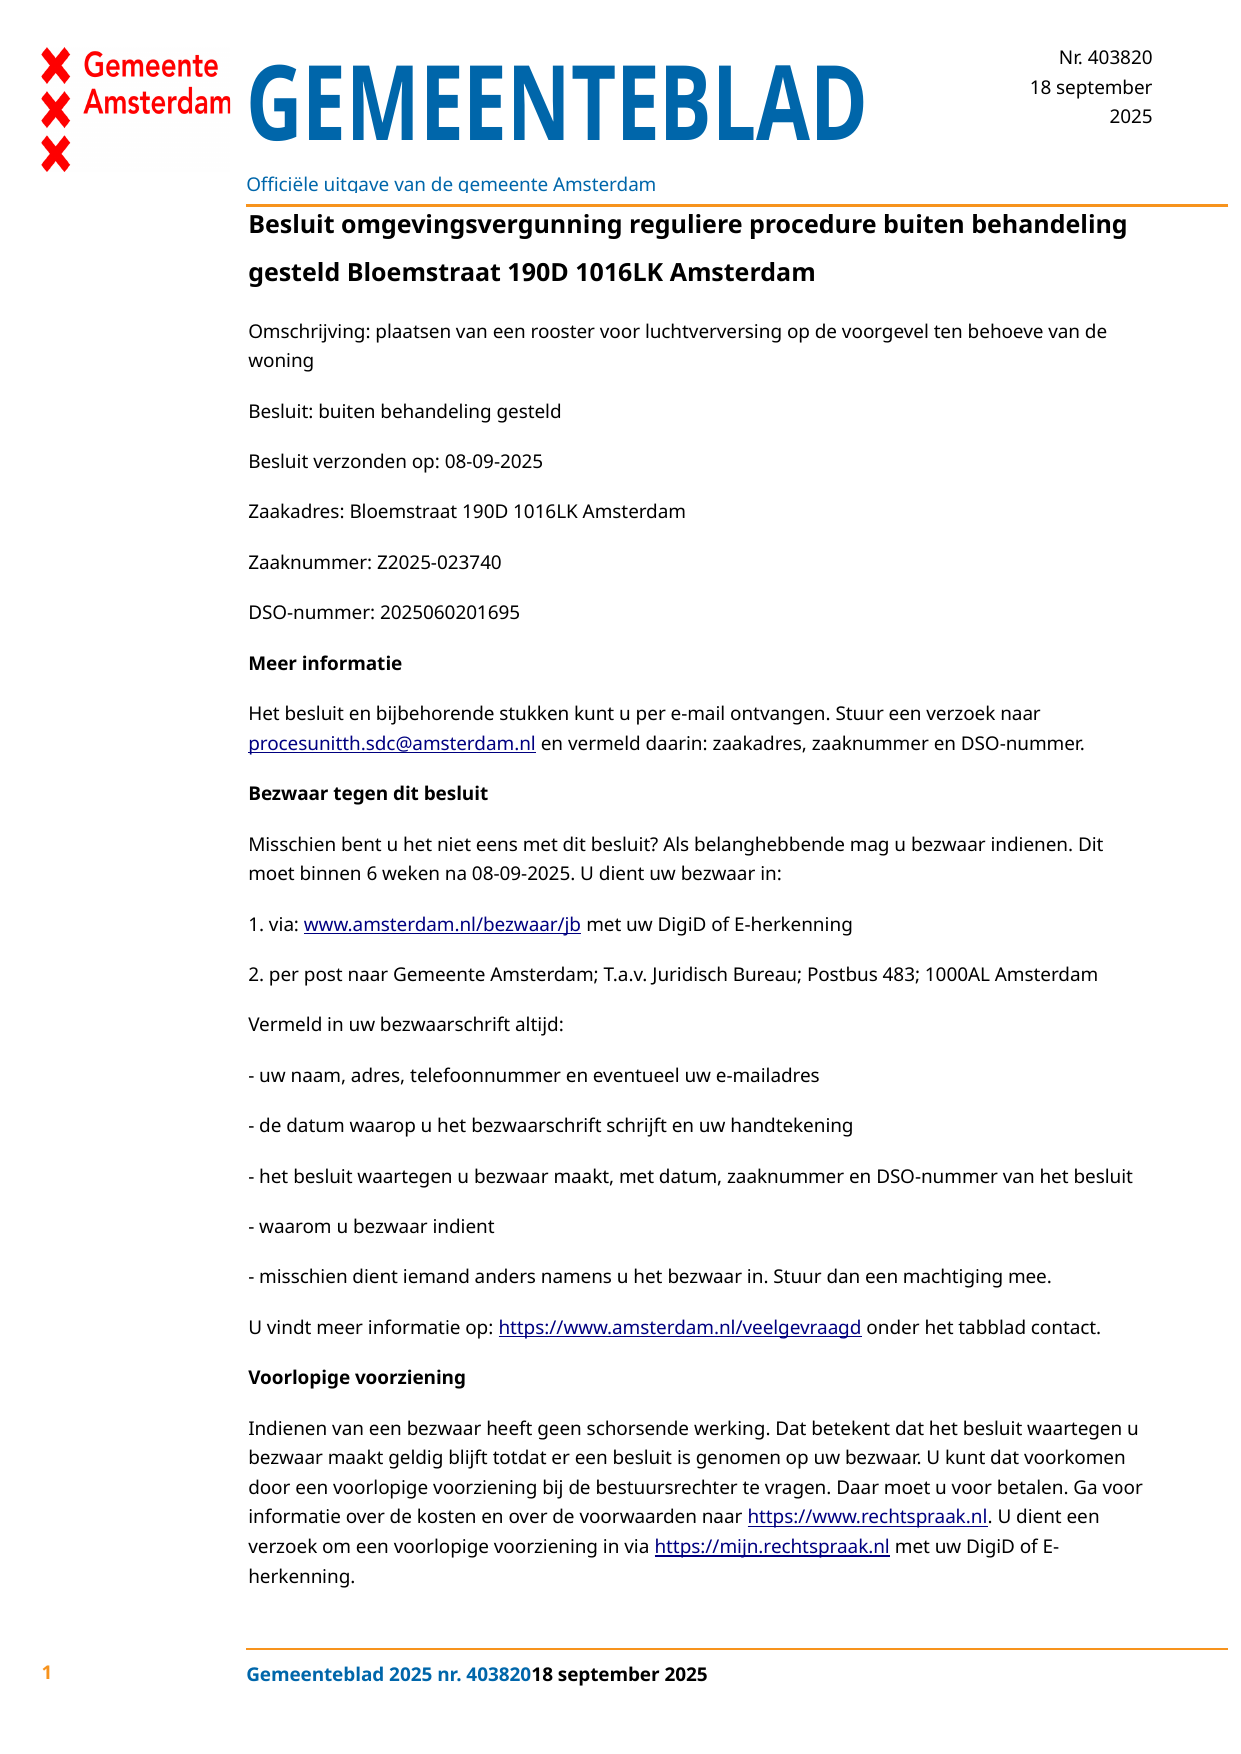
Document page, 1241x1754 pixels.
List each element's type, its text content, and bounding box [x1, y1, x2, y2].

text - de datum waarop u het bezwaarschrift schrijft en uw handtekening [248, 1112, 1152, 1138]
picture [41, 47, 231, 172]
text Indienen van een bezwaar heeft geen schorsende werking. Dat betekent dat het besluit waartegen u bezwaar maakt geldig blijft totdat er een besluit is genomen op uw bezwaar. U kunt dat voorkomen door een voorlopige voorziening bij de bestuursrechter te vragen. Daar moet u voor betalen. Ga voor informatie over de kosten en over de voorwaarden naar https://www.rechtspraak.nl. U dient een verzoek om een voorlopige voorziening in via https://mijn.rechtspraak.nl met uw DigiD of E-herkenning. [248, 1415, 1152, 1589]
text Vermeld in uw bezwaarschrift altijd: [248, 1012, 1152, 1037]
text Het besluit en bijbehorende stukken kunt u per e-mail ontvangen. Stuur een verzoek naar procesunitth.sdc@amsterdam.nl en vermeld daarin: zaakadres, zaaknummer en DSO-nummer. [248, 700, 1152, 756]
text - waarom u bezwaar indient [248, 1213, 1152, 1239]
text Zaakadres: Bloemstraat 190D 1016LK Amsterdam [248, 499, 1152, 524]
text - misschien dient iemand anders namens u het bezwaar in. Stuur dan een machtiging mee. [248, 1264, 1152, 1289]
text Voorlopige voorziening [248, 1364, 1152, 1390]
text Bezwaar tegen dit besluit [248, 780, 1152, 806]
text - uw naam, adres, telefoonnummer en eventueel uw e-mailadres [248, 1062, 1152, 1088]
text DSO-nummer: 2025060201695 [248, 599, 1152, 625]
text U vindt meer informatie op: https://www.amsterdam.nl/veelgevraagd onder het tabblad contact. [248, 1314, 1152, 1340]
text Besluit: buiten behandeling gesteld [248, 398, 1152, 424]
text 1. via: www.amsterdam.nl/bezwaar/jb met uw DigiD of E-herkenning [248, 911, 1152, 937]
text Omschrijving: plaatsen van een rooster voor luchtverversing op de voorgevel ten behoeve van de woning [248, 318, 1152, 373]
text Meer informatie [248, 650, 1152, 676]
text Besluit omgevingsvergunning reguliere procedure buiten behandeling gesteld Bloemstraat 190D 1016LK Amsterdam [248, 207, 1152, 288]
text Besluit verzonden op: 08-09-2025 [248, 448, 1152, 474]
text Zaaknummer: Z2025-023740 [248, 549, 1152, 575]
text 2. per post naar Gemeente Amsterdam; T.a.v. Juridisch Bureau; Postbus 483; 1000AL Amsterdam [248, 961, 1152, 987]
text Misschien bent u het niet eens met dit besluit? Als belanghebbende mag u bezwaar indienen. Dit moet binnen 6 weken na 08-09-2025. U dient uw bezwaar in: [248, 831, 1152, 886]
text - het besluit waartegen u bezwaar maakt, met datum, zaaknummer en DSO-nummer van het besluit [248, 1163, 1152, 1189]
